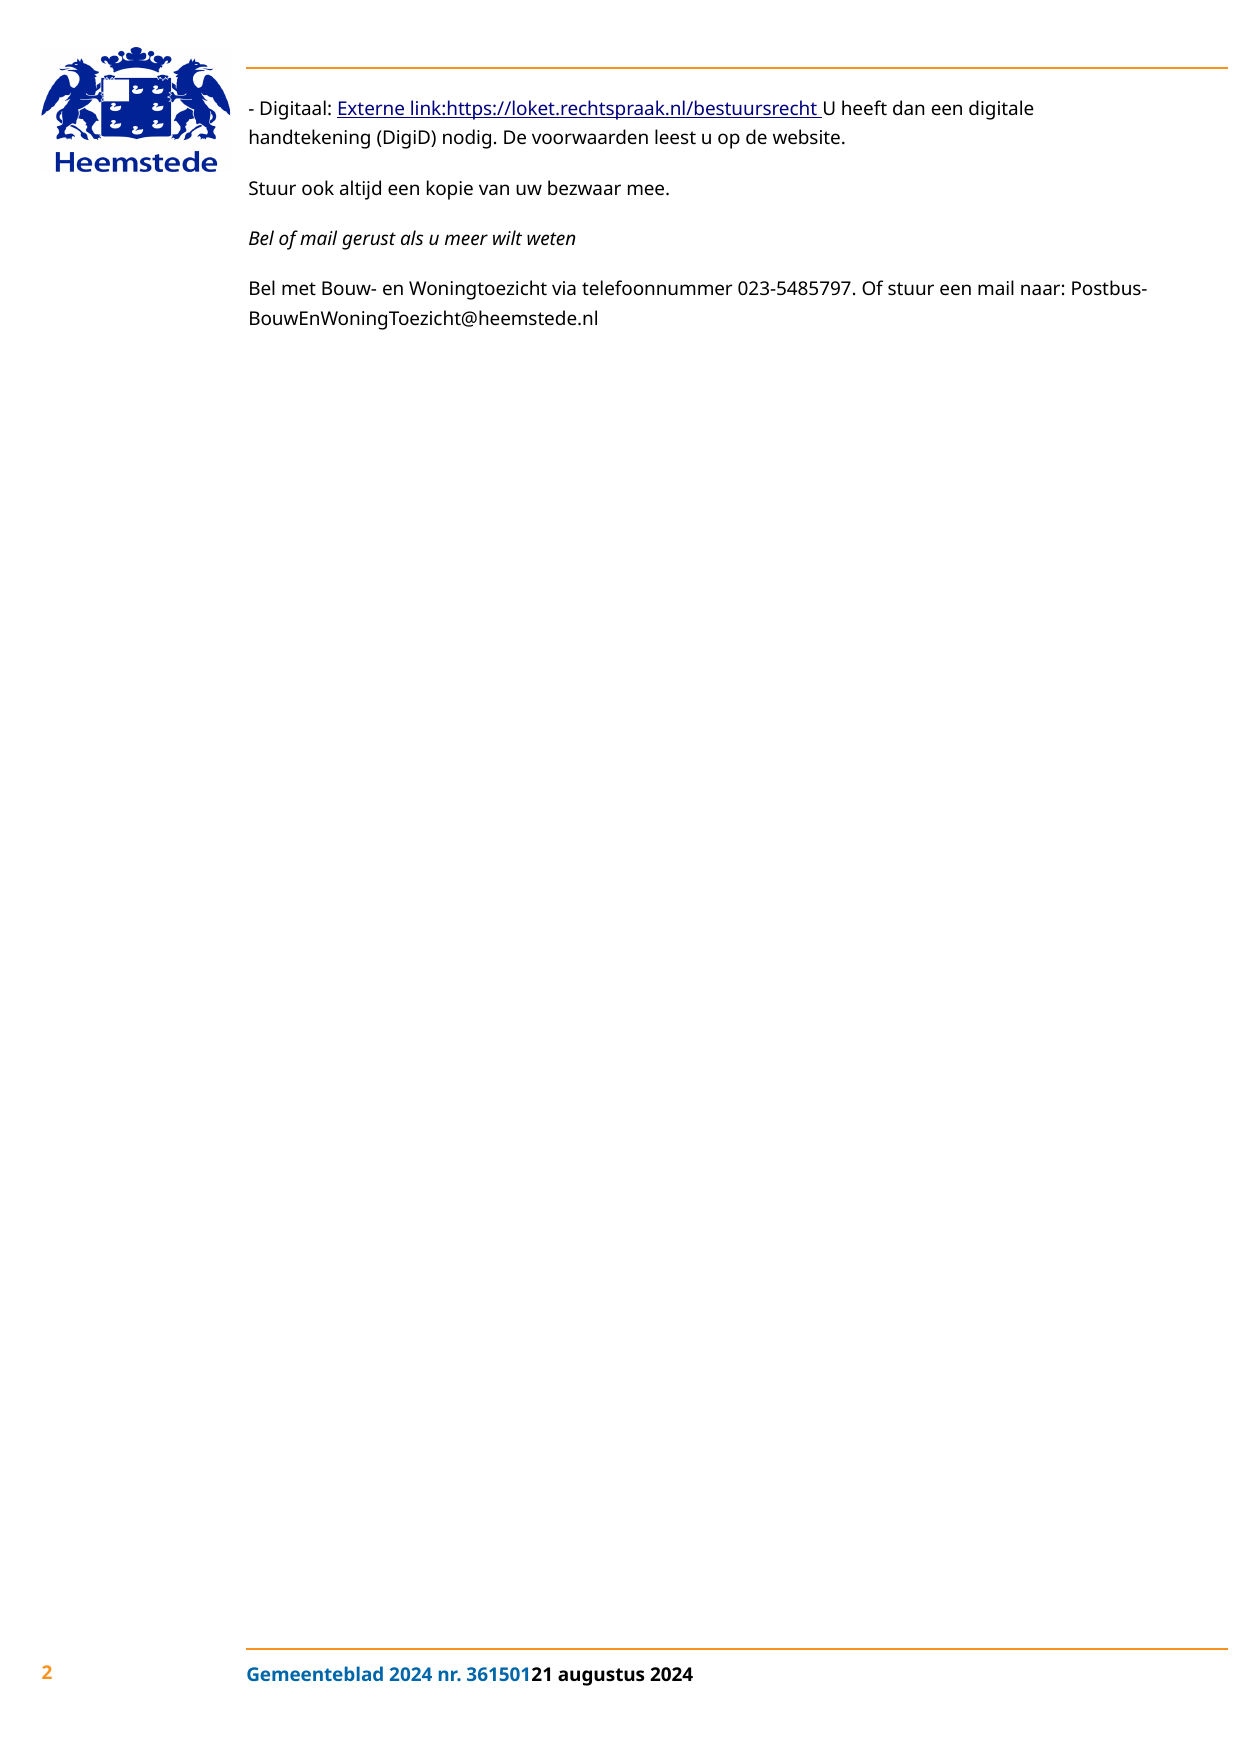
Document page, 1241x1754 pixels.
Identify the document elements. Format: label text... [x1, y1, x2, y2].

text Bel met Bouw- en Woningtoezicht via telefoonnummer 023-5485797. Of stuur een mail naar: Postbus-BouwEnWoningToezicht@heemstede.nl [248, 276, 1152, 331]
text Stuur ook altijd een kopie van uw bezwaar mee. [248, 175, 1152, 201]
text - Digitaal: Externe link:https://loket.rechtspraak.nl/bestuursrecht U heeft dan een digitale handtekening (DigiD) nodig. De voorwaarden leest u op de website. [248, 95, 1152, 150]
picture [41, 47, 231, 172]
text Bel of mail gerust als u meer wilt weten [248, 225, 1152, 251]
